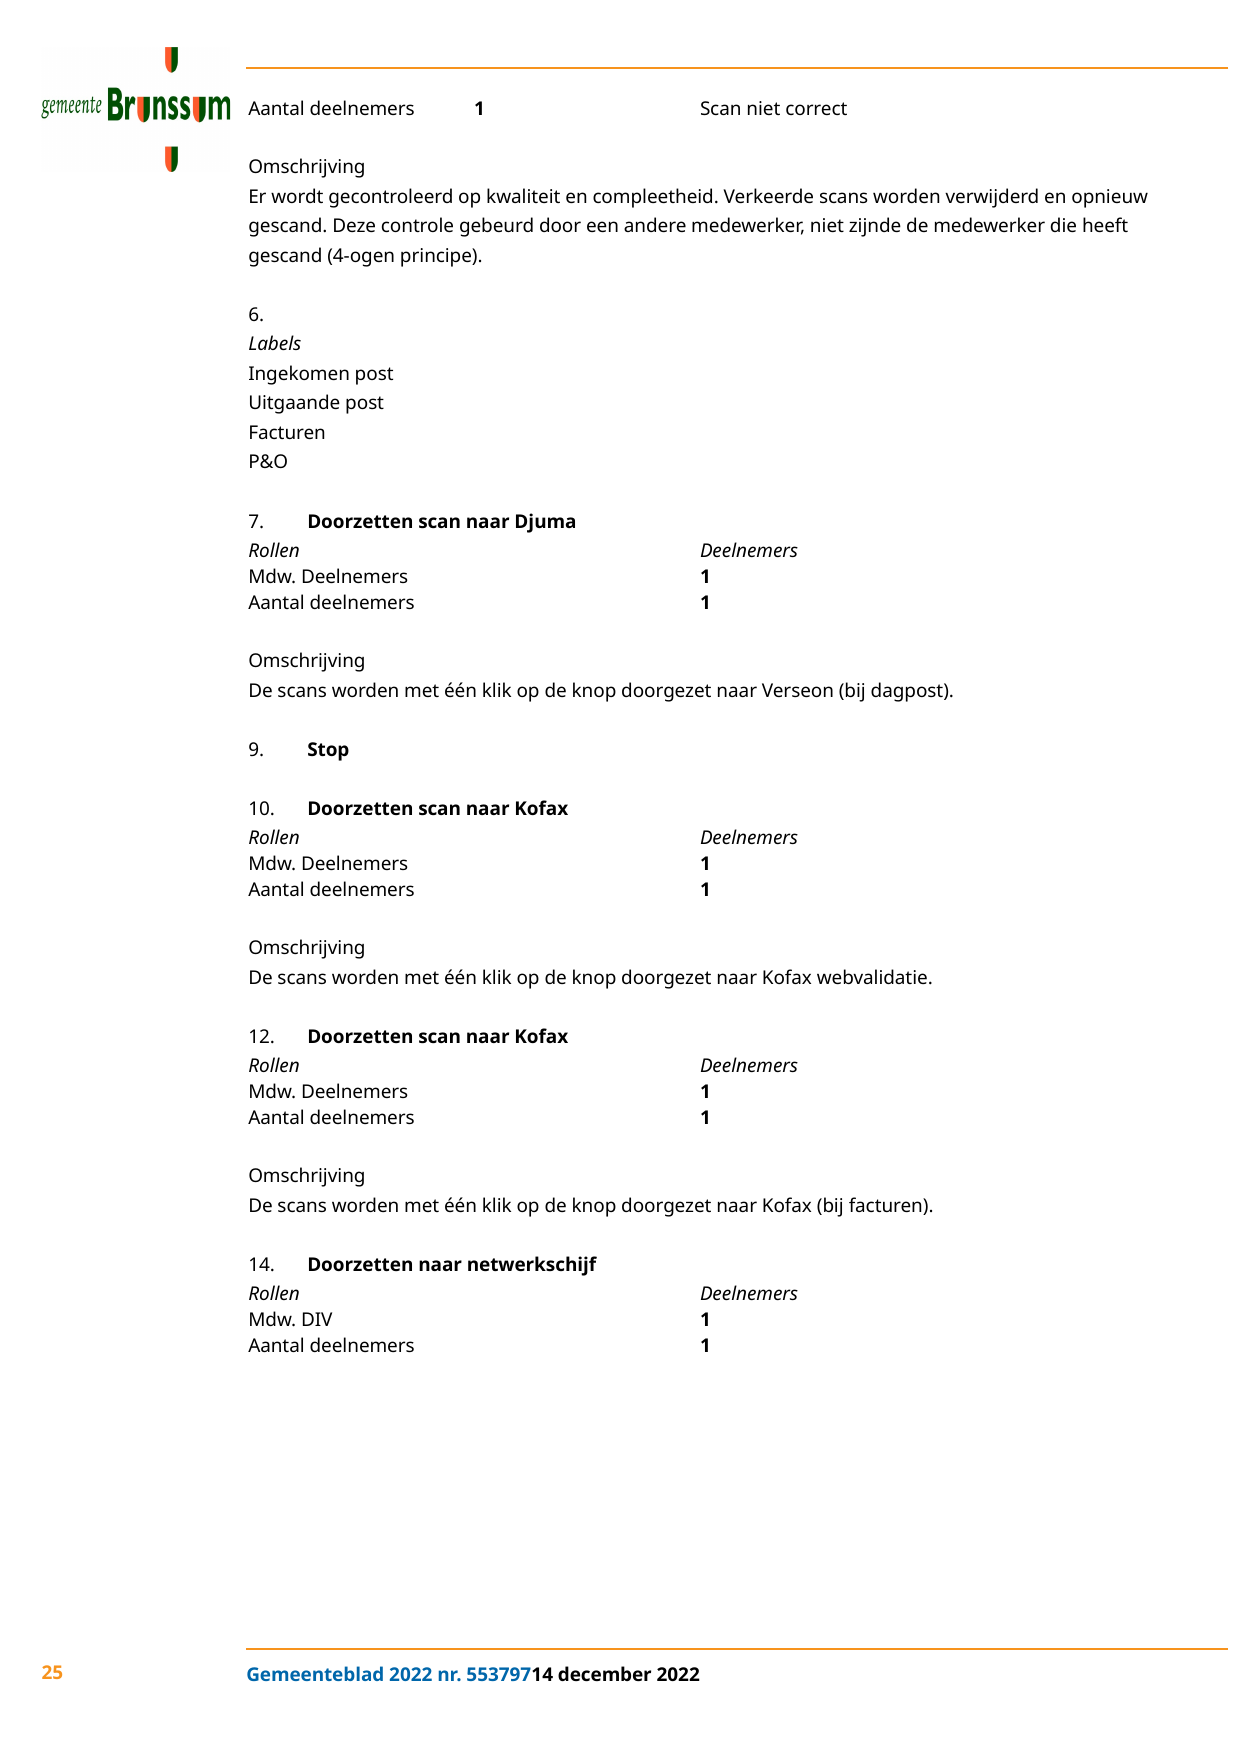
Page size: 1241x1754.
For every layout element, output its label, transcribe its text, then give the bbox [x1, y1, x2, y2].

text Omschrijving [248, 153, 1152, 179]
table_header De scans worden met één klik op de knop doorgezet naar Kofax webvalidatie. [248, 964, 1152, 990]
table_cell 1 [700, 1104, 1152, 1130]
text Omschrijving [248, 934, 1152, 960]
table_cell Mdw. Deelnemers [248, 850, 700, 876]
table_header Deelnemers [700, 538, 1152, 563]
list Doorzetten naar netwerkschijf [248, 1251, 1152, 1276]
list Doorzetten scan naar Kofax [248, 795, 1152, 821]
text Uitgaande post [248, 389, 1152, 415]
table_header Rollen [248, 825, 700, 850]
table_cell Aantal deelnemers [248, 1104, 700, 1130]
table_header Rollen [248, 1053, 700, 1078]
table_header De scans worden met één klik op de knop doorgezet naar Kofax (bij facturen). [248, 1192, 1152, 1218]
text Labels [248, 330, 1152, 356]
picture [41, 47, 231, 172]
list Doorzetten scan naar Djuma [248, 508, 1152, 533]
table_cell [926, 95, 1152, 121]
text Omschrijving [248, 1162, 1152, 1188]
text Facturen [248, 419, 1152, 445]
list Doorzetten scan naar Kofax [248, 1023, 1152, 1048]
list Stop [248, 736, 1152, 761]
table_cell 1 [700, 1332, 1152, 1358]
table_cell Mdw. Deelnemers [248, 563, 700, 589]
table_header Deelnemers [700, 1053, 1152, 1078]
table_cell 1 [700, 1306, 1152, 1332]
table_cell Aantal deelnemers [248, 589, 700, 615]
table_cell 1 [474, 95, 700, 121]
table_cell 1 [700, 876, 1152, 902]
table_cell Mdw. Deelnemers [248, 1078, 700, 1104]
table_cell Aantal deelnemers [248, 876, 700, 902]
table_header Deelnemers [700, 825, 1152, 850]
text Omschrijving [248, 647, 1152, 673]
table_header Er wordt gecontroleerd op kwaliteit en compleetheid. Verkeerde scans worden verwijderd en opnieuw gescand. Deze controle gebeurd door een andere medewerker, niet zijnde de medewerker die heeft gescand (4-ogen principe). [248, 183, 1152, 268]
table_header De scans worden met één klik op de knop doorgezet naar Verseon (bij dagpost). [248, 677, 1152, 703]
table_header Rollen [248, 538, 700, 563]
table_header Deelnemers [700, 1280, 1152, 1306]
table_cell Mdw. DIV [248, 1306, 700, 1332]
table_header Rollen [248, 1280, 700, 1306]
table_cell Aantal deelnemers [248, 1332, 700, 1358]
table_cell 1 [700, 1078, 1152, 1104]
table_cell Scan niet correct [700, 95, 926, 121]
table_cell Aantal deelnemers [248, 95, 474, 121]
text Ingekomen post [248, 360, 1152, 386]
table_cell 1 [700, 850, 1152, 876]
table_cell 1 [700, 589, 1152, 615]
text P&O [248, 449, 1152, 474]
table_cell 1 [700, 563, 1152, 589]
